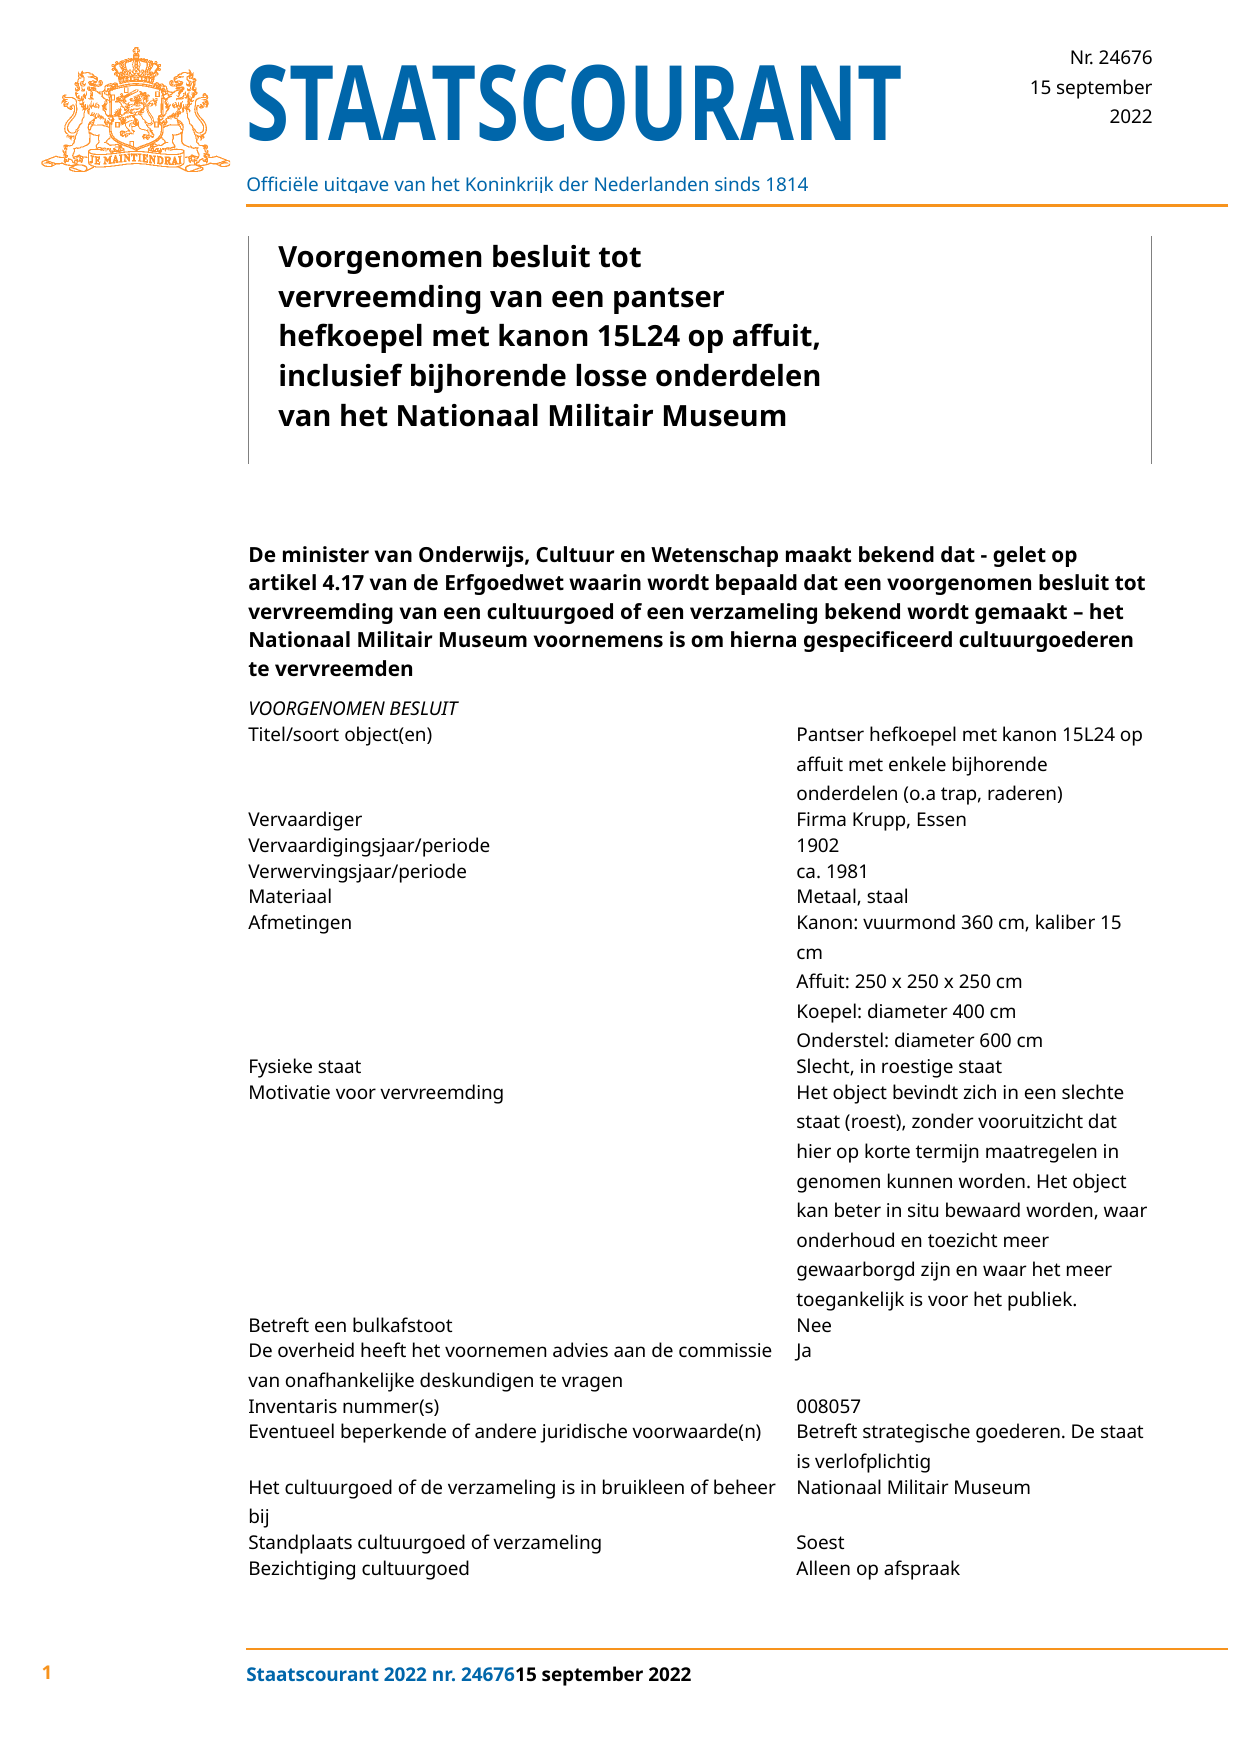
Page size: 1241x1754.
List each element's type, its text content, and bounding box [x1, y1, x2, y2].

table_cell Materiaal [248, 884, 796, 909]
table_cell ca. 1981 [796, 858, 1152, 883]
table_cell Betreft strategische goederen. De staat is verlofplichtig [796, 1419, 1152, 1474]
text De minister van Onderwijs, Cultuur en Wetenschap maakt bekend dat - gelet op artikel 4.17 van de Erfgoedwet waarin wordt bepaald dat een voorgenomen besluit tot vervreemding van een cultuurgoed of een verzameling bekend wordt gemaakt – het Nationaal Militair Museum voornemens is om hierna gespecificeerd cultuurgoederen te vervreemden [248, 540, 1152, 682]
table_header Voorgenomen besluit tot vervreemding van een pantser hefkoepel met kanon 15L24 op affuit, inclusief bijhorende losse onderdelen van het Nationaal Militair Museum [249, 236, 850, 464]
table_header Pantser hefkoepel met kanon 15L24 op affuit met enkele bijhorende onderdelen (o.a trap, raderen) [796, 721, 1152, 806]
text VOORGENOMEN BESLUIT [248, 696, 1152, 721]
table_header [1090, 236, 1151, 413]
table_header Titel/soort object(en) [248, 721, 796, 806]
table_cell Bezichtiging cultuurgoed [248, 1555, 796, 1581]
table_cell Inventaris nummer(s) [248, 1393, 796, 1419]
table_cell Standplaats cultuurgoed of verzameling [248, 1529, 796, 1555]
table_cell Vervaardigingsjaar/periode [248, 832, 796, 858]
table_cell Nee [796, 1312, 1152, 1338]
table_cell 008057 [796, 1393, 1152, 1419]
table_cell Fysieke staat [248, 1053, 796, 1079]
table_cell Motivatie voor vervreemding [248, 1079, 796, 1312]
table_cell Eventueel beperkende of andere juridische voorwaarde(n) [248, 1419, 796, 1474]
table_cell Vervaardiger [248, 806, 796, 832]
table_cell Slecht, in roestige staat [796, 1053, 1152, 1079]
picture [912, 236, 1090, 414]
table_cell Nationaal Militair Museum [796, 1474, 1152, 1529]
table_cell Het cultuurgoed of de verzameling is in bruikleen of beheer bij [248, 1474, 796, 1529]
table_cell Metaal, staal [796, 884, 1152, 909]
table_cell Alleen op afspraak [796, 1555, 1152, 1581]
table_cell Ja [796, 1338, 1152, 1393]
table_cell Firma Krupp, Essen [796, 806, 1152, 832]
table_cell De overheid heeft het voornemen advies aan de commissie van onafhankelijke deskundigen te vragen [248, 1338, 796, 1393]
table_header [850, 414, 1151, 464]
table_cell 1902 [796, 832, 1152, 858]
table_cell Betreft een bulkafstoot [248, 1312, 796, 1338]
table_cell Soest [796, 1529, 1152, 1555]
table_cell Kanon: vuurmond 360 cm, kaliber 15 cm Affuit: 250 x 250 x 250 cm Koepel: diameter 400 cm Onderstel: diameter 600 cm [796, 909, 1152, 1053]
table_cell Afmetingen [248, 909, 796, 1053]
table_cell Verwervingsjaar/periode [248, 858, 796, 883]
table_header [850, 236, 912, 413]
table_cell Het object bevindt zich in een slechte staat (roest), zonder vooruitzicht dat hier op korte termijn maatregelen in genomen kunnen worden. Het object kan beter in situ bewaard worden, waar onderhoud en toezicht meer gewaarborgd zijn en waar het meer toegankelijk is voor het publiek. [796, 1079, 1152, 1312]
picture [41, 47, 231, 172]
